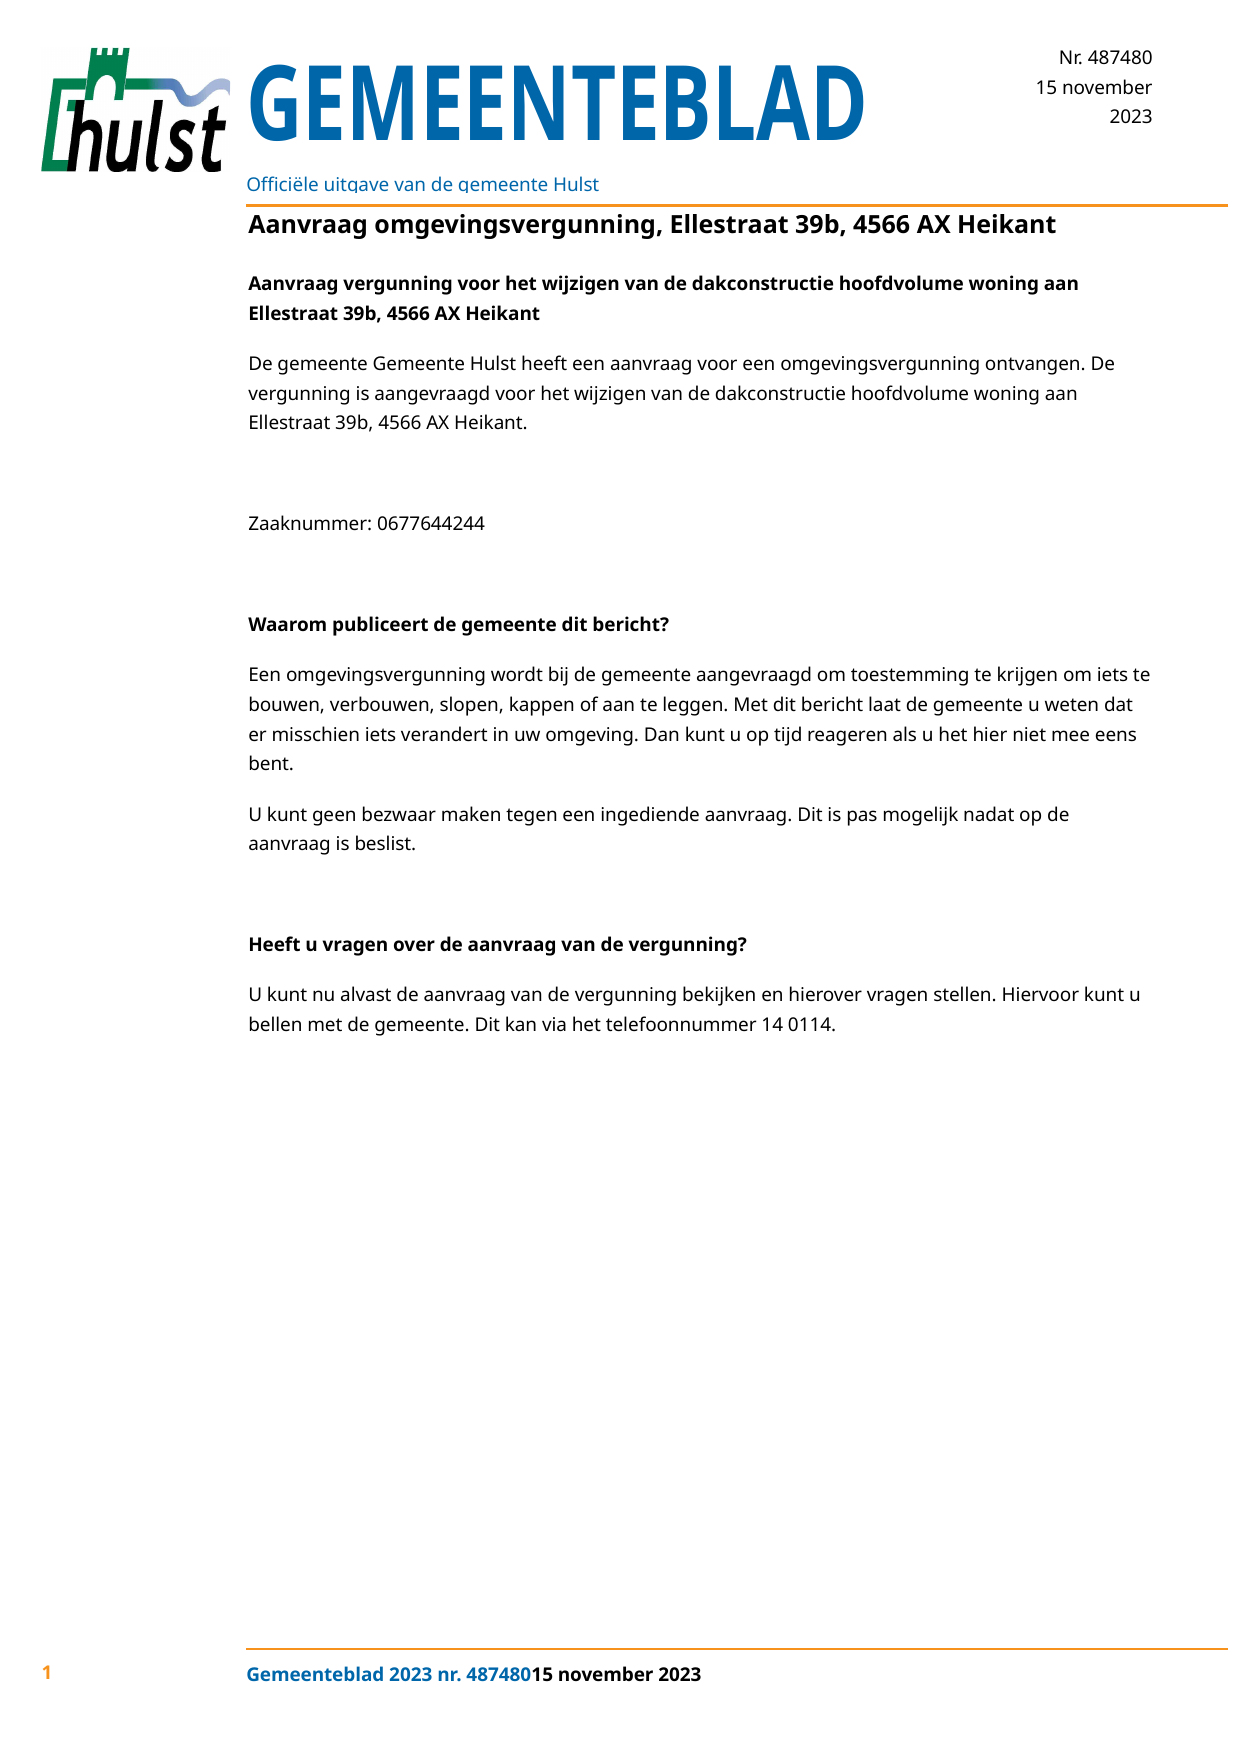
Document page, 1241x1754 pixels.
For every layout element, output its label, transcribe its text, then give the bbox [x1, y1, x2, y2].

text U kunt geen bezwaar maken tegen een ingediende aanvraag. Dit is pas mogelijk nadat op de aanvraag is beslist. [248, 801, 1152, 856]
picture [41, 47, 231, 172]
text De gemeente Gemeente Hulst heeft een aanvraag voor een omgevingsvergunning ontvangen. De vergunning is aangevraagd voor het wijzigen van de dakconstructie hoofdvolume woning aan Ellestraat 39b, 4566 AX Heikant. [248, 350, 1152, 435]
text Aanvraag omgevingsvergunning, Ellestraat 39b, 4566 AX Heikant [248, 207, 1152, 241]
text U kunt nu alvast de aanvraag van de vergunning bekijken en hierover vragen stellen. Hiervoor kunt u bellen met de gemeente. Dit kan via het telefoonnummer 14 0114. [248, 982, 1152, 1037]
text Aanvraag vergunning voor het wijzigen van de dakconstructie hoofdvolume woning aan Ellestraat 39b, 4566 AX Heikant [248, 270, 1152, 326]
text Een omgevingsvergunning wordt bij de gemeente aangevraagd om toestemming te krijgen om iets te bouwen, verbouwen, slopen, kappen of aan te leggen. Met dit bericht laat de gemeente u weten dat er misschien iets verandert in uw omgeving. Dan kunt u op tijd reageren als u het hier niet mee eens bent. [248, 662, 1152, 776]
text Waarom publiceert de gemeente dit bericht? [248, 611, 1152, 637]
text Zaaknummer: 0677644244 [248, 510, 1152, 536]
text Heeft u vragen over de aanvraag van de vergunning? [248, 931, 1152, 957]
